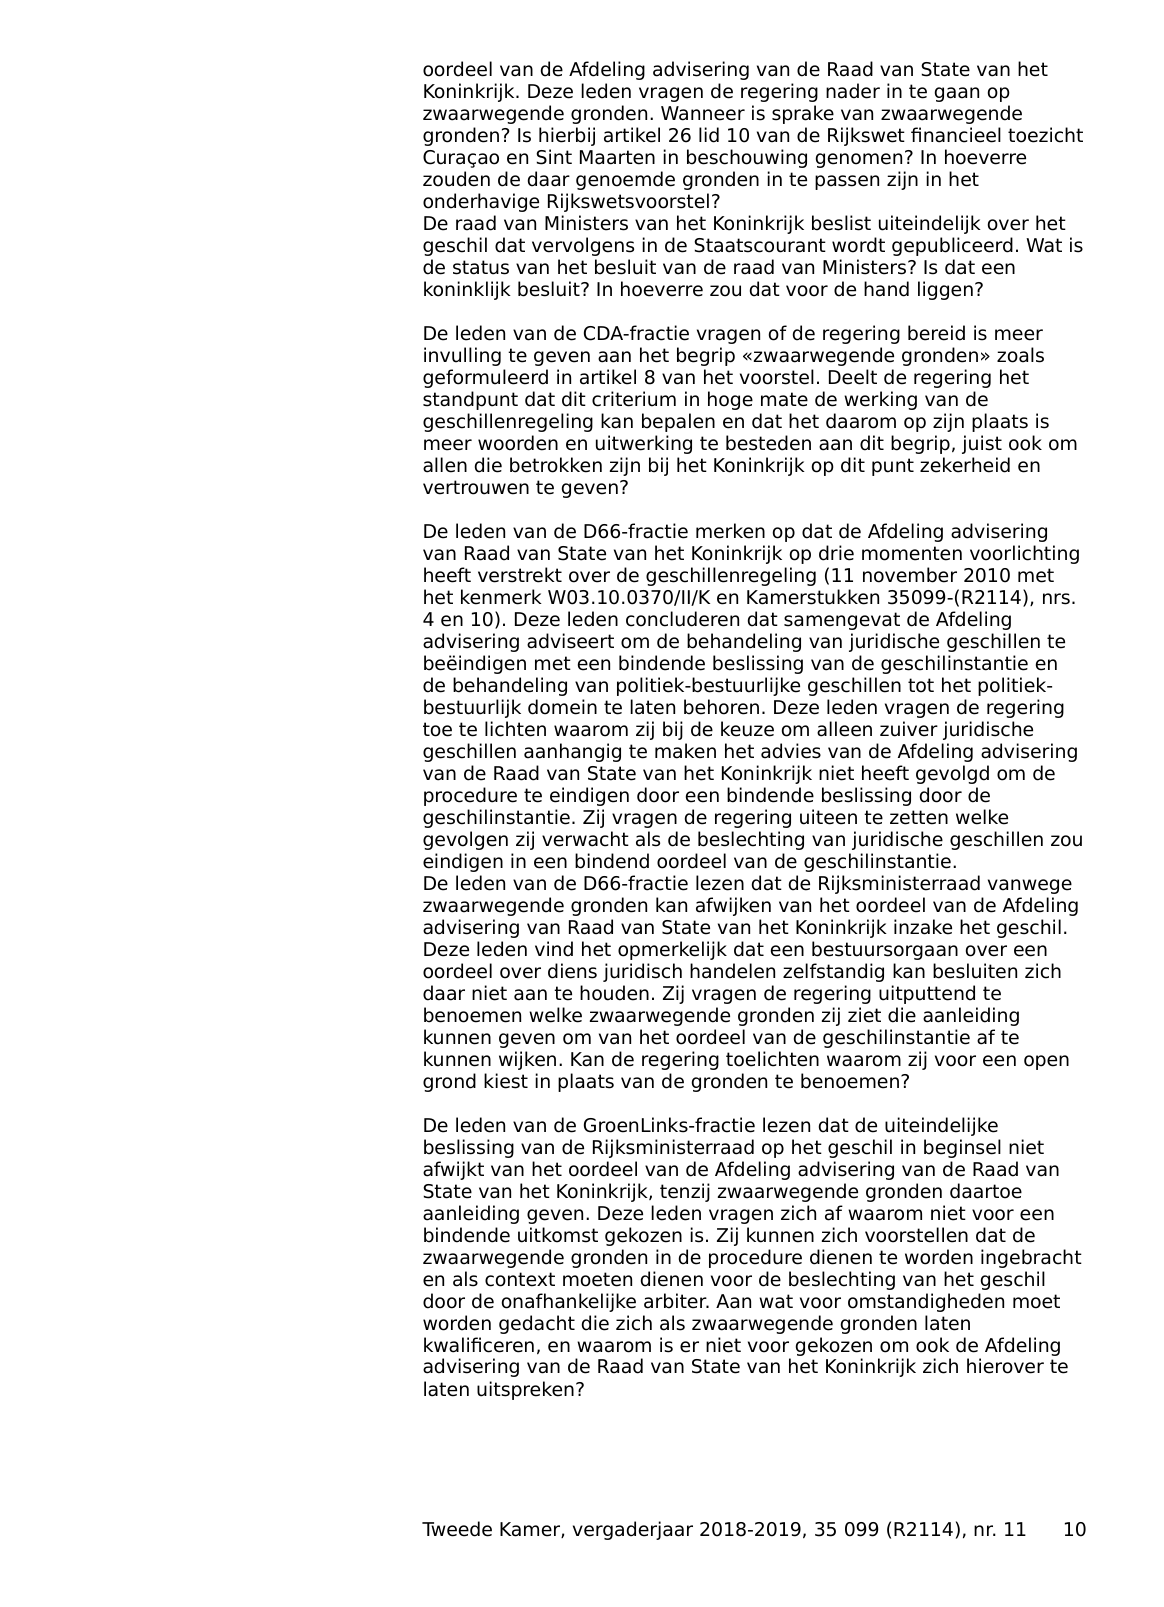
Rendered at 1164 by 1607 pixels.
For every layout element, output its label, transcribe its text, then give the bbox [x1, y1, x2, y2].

text De leden van de D66-fractie lezen dat de Rijksministerraad vanwege zwaarwegende gronden kan afwijken van het oordeel van de Afdeling advisering van Raad van State van het Koninkrijk inzake het geschil. Deze leden vind het opmerkelijk dat een bestuursorgaan over een oordeel over diens juridisch handelen zelfstandig kan besluiten zich daar niet aan te houden. Zij vragen de regering uitputtend te benoemen welke zwaarwegende gronden zij ziet die aanleiding kunnen geven om van het oordeel van de geschilinstantie af te kunnen wijken. Kan de regering toelichten waarom zij voor een open grond kiest in plaats van de gronden te benoemen? [422, 873, 1087, 1092]
text De leden van de CDA-fractie vragen of de regering bereid is meer invulling te geven aan het begrip «zwaarwegende gronden» zoals geformuleerd in artikel 8 van het voorstel. Deelt de regering het standpunt dat dit criterium in hoge mate de werking van de geschillenregeling kan bepalen en dat het daarom op zijn plaats is meer woorden en uitwerking te besteden aan dit begrip, juist ook om allen die betrokken zijn bij het Koninkrijk op dit punt zekerheid en vertrouwen te geven? [422, 323, 1087, 499]
text De raad van Ministers van het Koninkrijk beslist uiteindelijk over het geschil dat vervolgens in de Staatscourant wordt gepubliceerd. Wat is de status van het besluit van de raad van Ministers? Is dat een koninklijk besluit? In hoeverre zou dat voor de hand liggen? [422, 213, 1087, 301]
text oordeel van de Afdeling advisering van de Raad van State van het Koninkrijk. Deze leden vragen de regering nader in te gaan op zwaarwegende gronden. Wanneer is sprake van zwaarwegende gronden? Is hierbij artikel 26 lid 10 van de Rijkswet financieel toezicht Curaçao en Sint Maarten in beschouwing genomen? In hoeverre zouden de daar genoemde gronden in te passen zijn in het onderhavige Rijkswetsvoorstel? [422, 59, 1087, 213]
text De leden van de D66-fractie merken op dat de Afdeling advisering van Raad van State van het Koninkrijk op drie momenten voorlichting heeft verstrekt over de geschillenregeling (11 november 2010 met het kenmerk W03.10.0370/II/K en Kamerstukken 35099-(R2114), nrs. 4 en 10). Deze leden concluderen dat samengevat de Afdeling advisering adviseert om de behandeling van juridische geschillen te beëindigen met een bindende beslissing van de geschilinstantie en de behandeling van politiek-bestuurlijke geschillen tot het politiek-bestuurlijk domein te laten behoren. Deze leden vragen de regering toe te lichten waarom zij bij de keuze om alleen zuiver juridische geschillen aanhangig te maken het advies van de Afdeling advisering van de Raad van State van het Koninkrijk niet heeft gevolgd om de procedure te eindigen door een bindende beslissing door de geschilinstantie. Zij vragen de regering uiteen te zetten welke gevolgen zij verwacht als de beslechting van juridische geschillen zou eindigen in een bindend oordeel van de geschilinstantie. [422, 521, 1087, 873]
text De leden van de GroenLinks-fractie lezen dat de uiteindelijke beslissing van de Rijksministerraad op het geschil in beginsel niet afwijkt van het oordeel van de Afdeling advisering van de Raad van State van het Koninkrijk, tenzij zwaarwegende gronden daartoe aanleiding geven. Deze leden vragen zich af waarom niet voor een bindende uitkomst gekozen is. Zij kunnen zich voorstellen dat de zwaarwegende gronden in de procedure dienen te worden ingebracht en als context moeten dienen voor de beslechting van het geschil door de onafhankelijke arbiter. Aan wat voor omstandigheden moet worden gedacht die zich als zwaarwegende gronden laten kwalificeren, en waarom is er niet voor gekozen om ook de Afdeling advisering van de Raad van State van het Koninkrijk zich hierover te laten uitspreken? [422, 1115, 1087, 1400]
